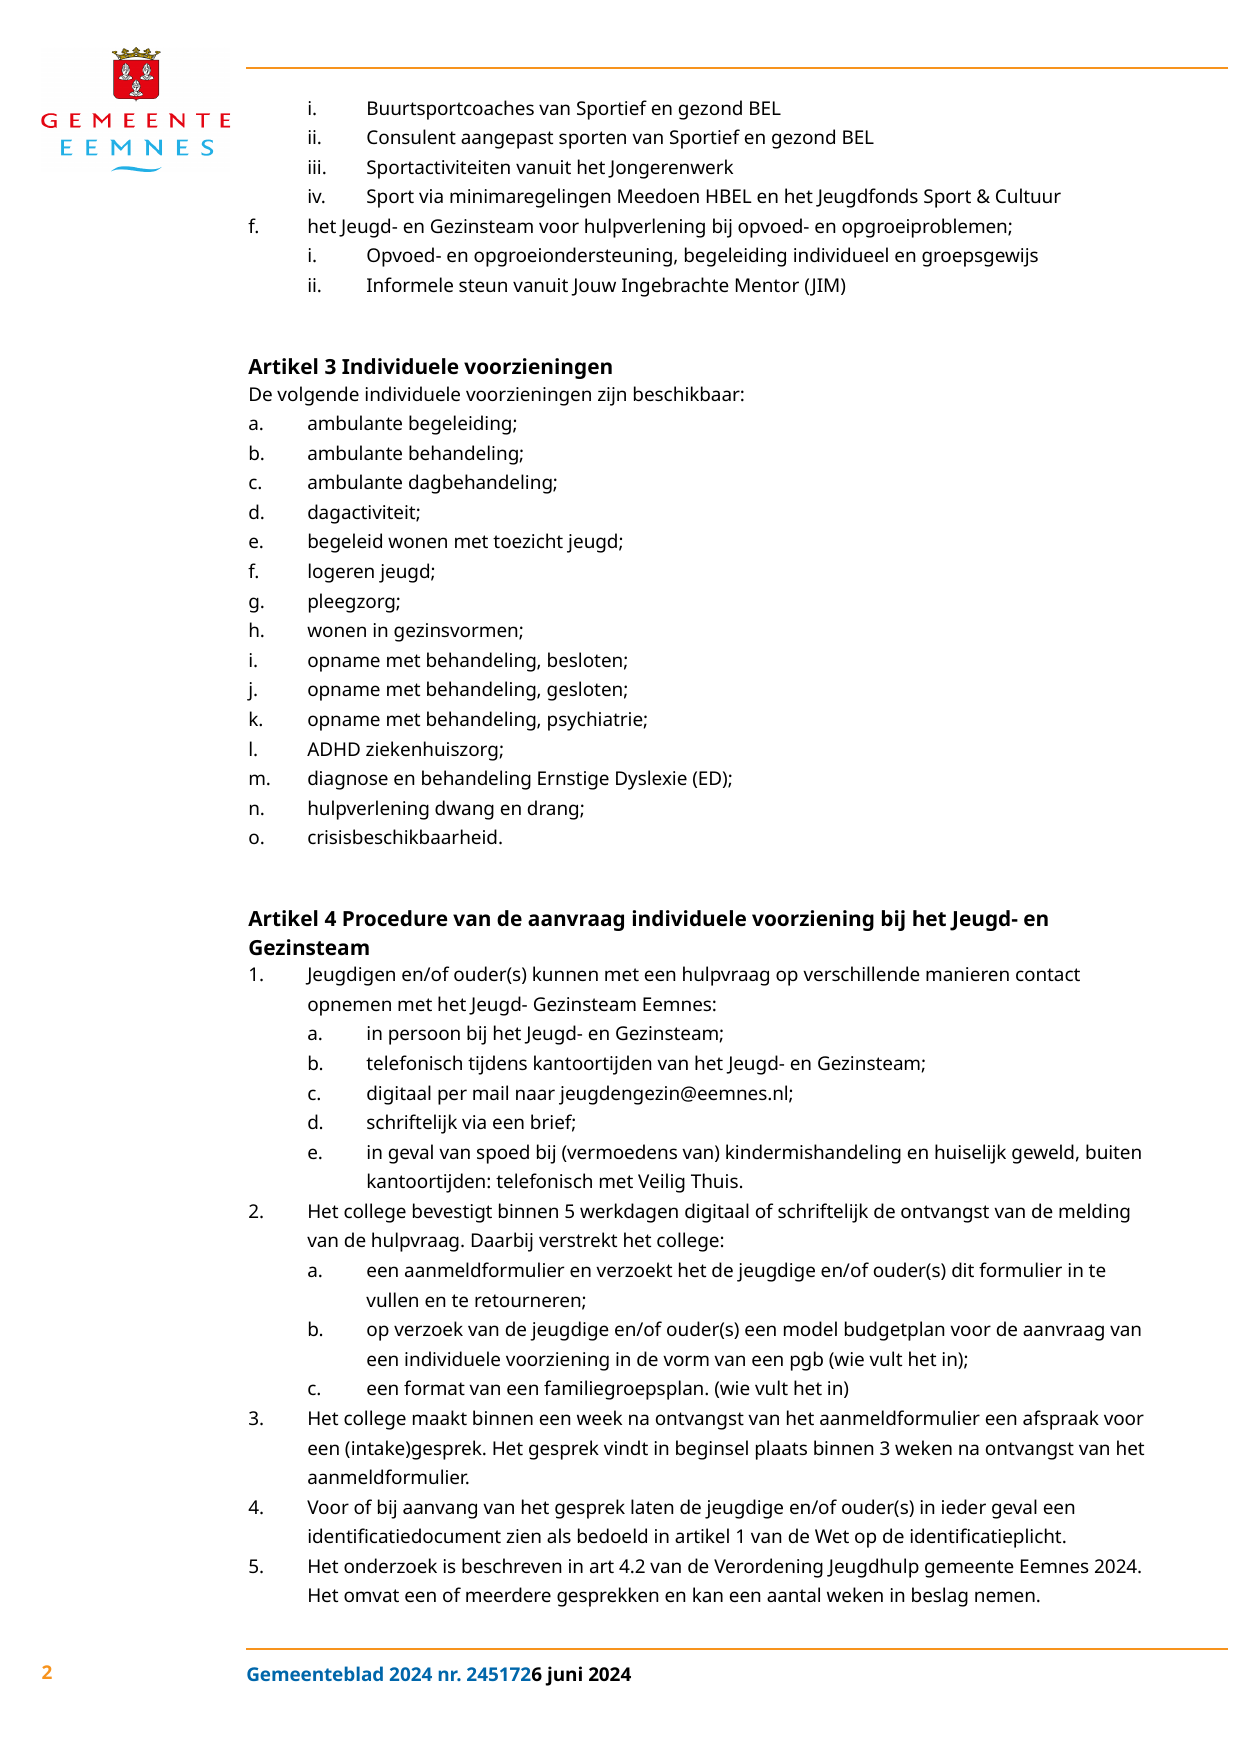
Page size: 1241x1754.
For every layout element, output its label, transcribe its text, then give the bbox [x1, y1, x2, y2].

text Artikel 3 Individuele voorzieningen [248, 352, 1152, 381]
list diagnose en behandeling Ernstige Dyslexie (ED); [248, 765, 1152, 791]
list Sportactiviteiten vanuit het Jongerenwerk [307, 154, 1152, 180]
list schriftelijk via een brief; [307, 1109, 1152, 1135]
picture [41, 47, 231, 172]
list ambulante dagbehandeling; [248, 469, 1152, 495]
list Opvoed- en opgroeiondersteuning, begeleiding individueel en groepsgewijs [307, 243, 1152, 268]
list telefonisch tijdens kantoortijden van het Jeugd- en Gezinsteam; [307, 1050, 1152, 1076]
list logeren jeugd; [248, 558, 1152, 584]
list opname met behandeling, psychiatrie; [248, 706, 1152, 732]
text De volgende individuele voorzieningen zijn beschikbaar: [248, 381, 1152, 406]
list digitaal per mail naar jeugdengezin@eemnes.nl; [307, 1080, 1152, 1105]
list hulpverlening dwang en drang; [248, 795, 1152, 821]
list opname met behandeling, besloten; [248, 647, 1152, 673]
list opname met behandeling, gesloten; [248, 677, 1152, 702]
list in persoon bij het Jeugd- en Gezinsteam; [307, 1021, 1152, 1046]
list een format van een familiegroepsplan. (wie vult het in) [307, 1376, 1152, 1401]
list Jeugdigen en/of ouder(s) kunnen met een hulpvraag op verschillende manieren contact opnemen met het Jeugd- Gezinsteam Eemnes: [248, 961, 1152, 1017]
list het Jeugd- en Gezinsteam voor hulpverlening bij opvoed- en opgroeiproblemen; [248, 213, 1152, 239]
list Het onderzoek is beschreven in art 4.2 van de Verordening Jeugdhulp gemeente Eemnes 2024. Het omvat een of meerdere gesprekken en kan een aantal weken in beslag nemen. [248, 1553, 1152, 1608]
list Sport via minimaregelingen Meedoen HBEL en het Jeugdfonds Sport & Cultuur [307, 183, 1152, 209]
list Consulent aangepast sporten van Sportief en gezond BEL [307, 124, 1152, 150]
list dagactiviteit; [248, 499, 1152, 525]
list een aanmeldformulier en verzoekt het de jeugdige en/of ouder(s) dit formulier in te vullen en te retourneren; [307, 1257, 1152, 1312]
list ADHD ziekenhuiszorg; [248, 736, 1152, 761]
list wonen in gezinsvormen; [248, 617, 1152, 643]
list Buurtsportcoaches van Sportief en gezond BEL [307, 95, 1152, 121]
list Voor of bij aanvang van het gesprek laten de jeugdige en/of ouder(s) in ieder geval een identificatiedocument zien als bedoeld in artikel 1 van de Wet op de identificatieplicht. [248, 1494, 1152, 1549]
list in geval van spoed bij (vermoedens van) kindermishandeling en huiselijk geweld, buiten kantoortijden: telefonisch met Veilig Thuis. [307, 1139, 1152, 1194]
list pleegzorg; [248, 588, 1152, 613]
list Informele steun vanuit Jouw Ingebrachte Mentor (JIM) [307, 272, 1152, 298]
list begeleid wonen met toezicht jeugd; [248, 529, 1152, 554]
list Het college bevestigt binnen 5 werkdagen digitaal of schriftelijk de ontvangst van de melding van de hulpvraag. Daarbij verstrekt het college: [248, 1198, 1152, 1253]
list ambulante behandeling; [248, 440, 1152, 466]
text Artikel 4 Procedure van de aanvraag individuele voorziening bij het Jeugd- en Gezinsteam [248, 904, 1152, 961]
list Het college maakt binnen een week na ontvangst van het aanmeldformulier een afspraak voor een (intake)gesprek. Het gesprek vindt in beginsel plaats binnen 3 weken na ontvangst van het aanmeldformulier. [248, 1405, 1152, 1490]
list op verzoek van de jeugdige en/of ouder(s) een model budgetplan voor de aanvraag van een individuele voorziening in de vorm van een pgb (wie vult het in); [307, 1316, 1152, 1372]
list ambulante begeleiding; [248, 410, 1152, 436]
list crisisbeschikbaarheid. [248, 824, 1152, 850]
